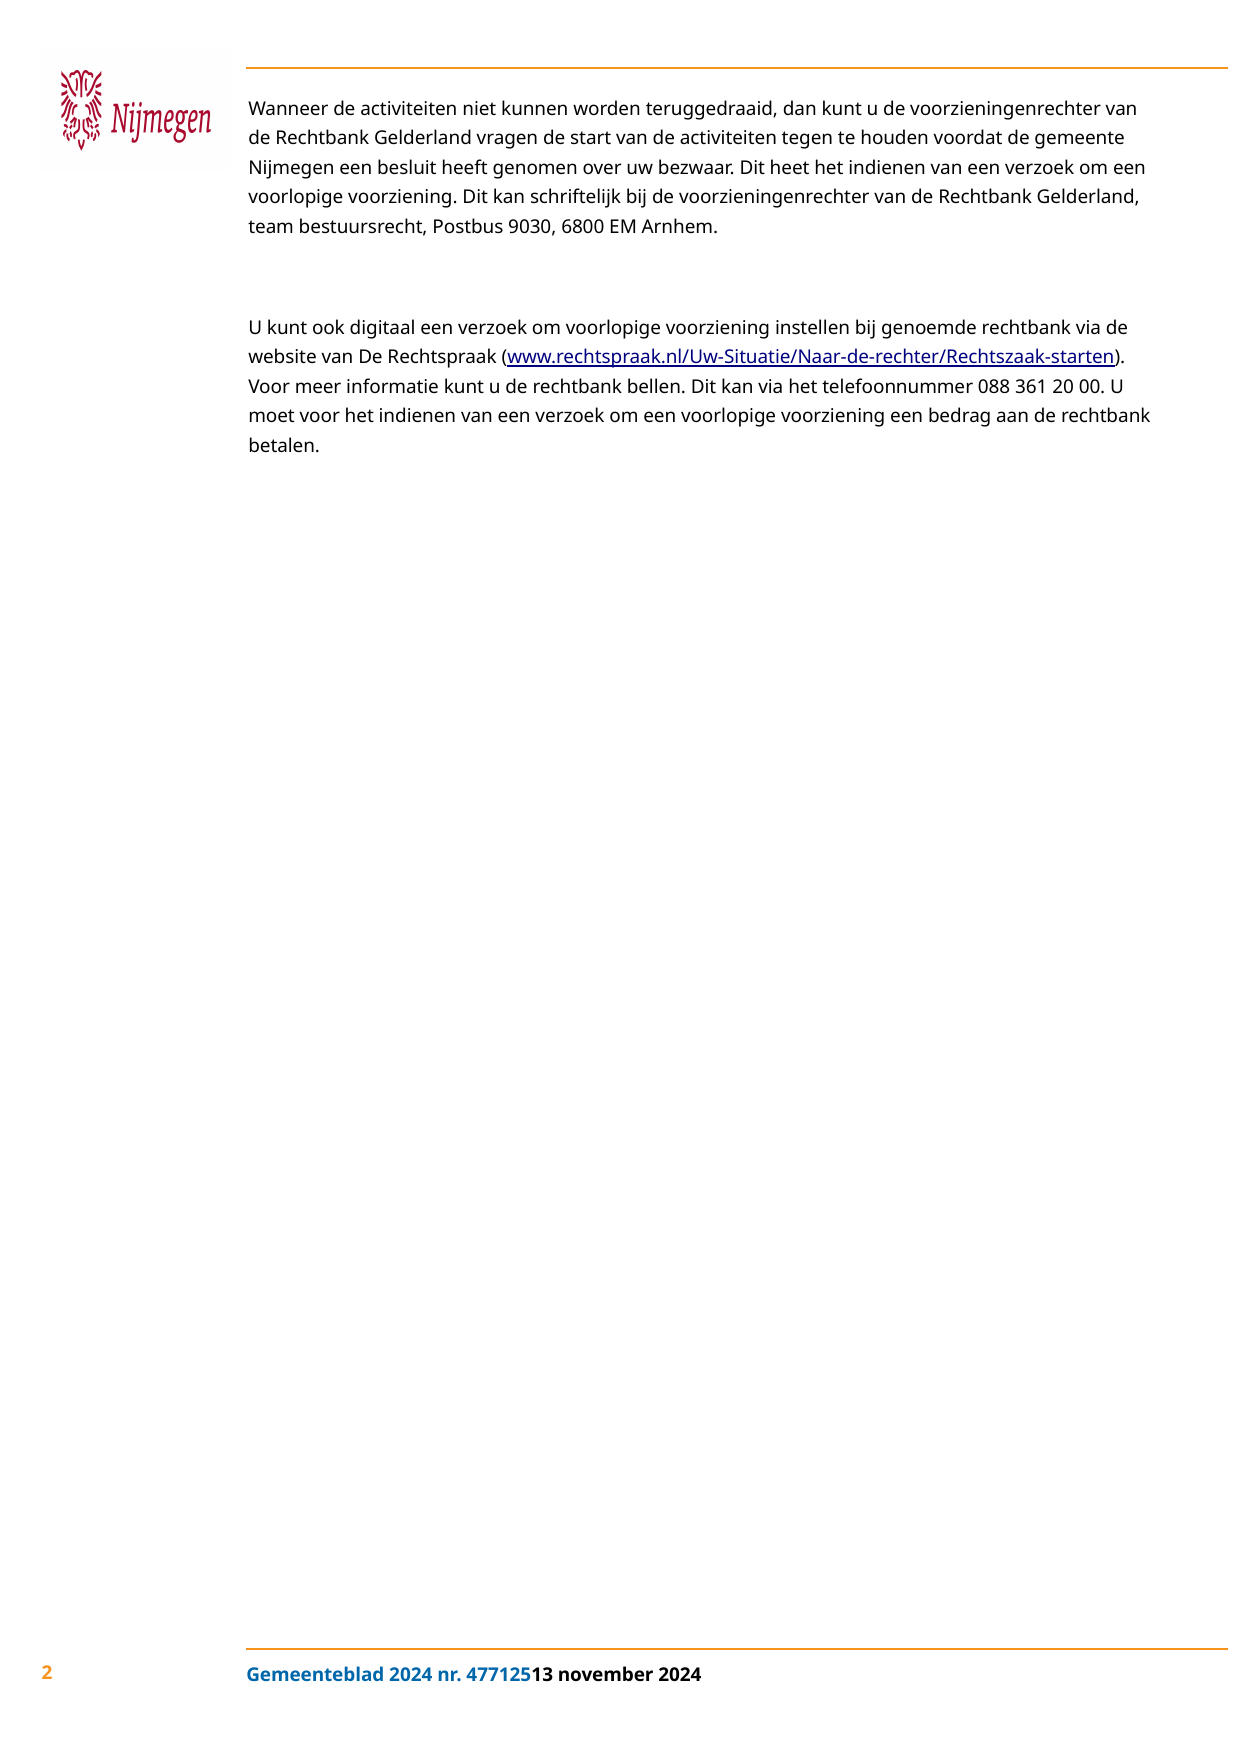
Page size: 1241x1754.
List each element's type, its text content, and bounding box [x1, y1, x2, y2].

text U kunt ook digitaal een verzoek om voorlopige voorziening instellen bij genoemde rechtbank via de website van De Rechtspraak (www.rechtspraak.nl/Uw-Situatie/Naar-de-rechter/Rechtszaak-starten). Voor meer informatie kunt u de rechtbank bellen. Dit kan via het telefoonnummer 088 361 20 00. U moet voor het indienen van een verzoek om een voorlopige voorziening een bedrag aan de rechtbank betalen. [248, 314, 1152, 458]
picture [41, 47, 231, 172]
text Wanneer de activiteiten niet kunnen worden teruggedraaid, dan kunt u de voorzieningenrechter van de Rechtbank Gelderland vragen de start van de activiteiten tegen te houden voordat de gemeente Nijmegen een besluit heeft genomen over uw bezwaar. Dit heet het indienen van een verzoek om een voorlopige voorziening. Dit kan schriftelijk bij de voorzieningenrechter van de Rechtbank Gelderland, team bestuursrecht, Postbus 9030, 6800 EM Arnhem. [248, 95, 1152, 239]
